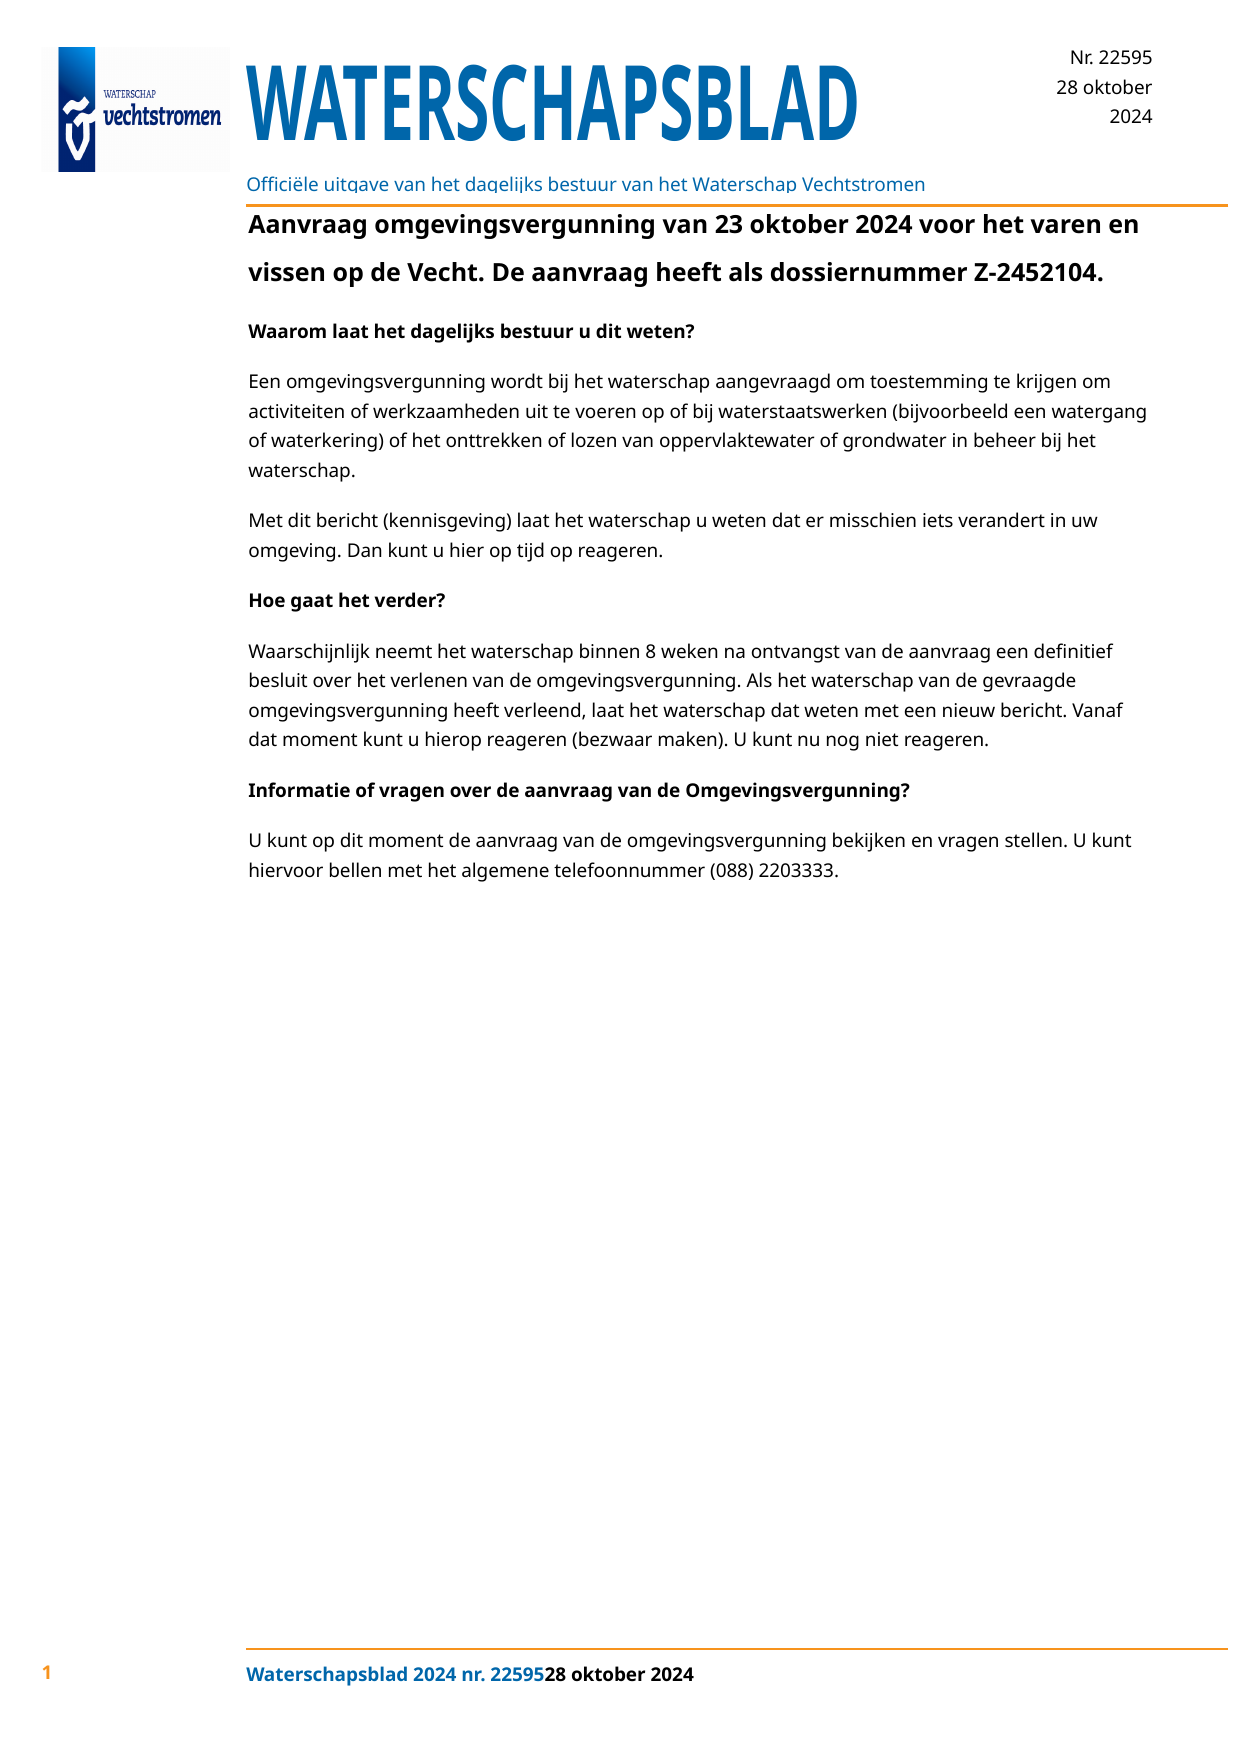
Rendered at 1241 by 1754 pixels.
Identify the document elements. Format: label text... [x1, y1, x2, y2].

text Hoe gaat het verder? [248, 587, 1152, 613]
text Waarschijnlijk neemt het waterschap binnen 8 weken na ontvangst van de aanvraag een definitief besluit over het verlenen van de omgevingsvergunning. Als het waterschap van de gevraagde omgevingsvergunning heeft verleend, laat het waterschap dat weten met een nieuw bericht. Vanaf dat moment kunt u hierop reageren (bezwaar maken). U kunt nu nog niet reageren. [248, 638, 1152, 752]
text Een omgevingsvergunning wordt bij het waterschap aangevraagd om toestemming te krijgen om activiteiten of werkzaamheden uit te voeren op of bij waterstaatswerken (bijvoorbeeld een watergang of waterkering) of het onttrekken of lozen van oppervlaktewater of grondwater in beheer bij het waterschap. [248, 368, 1152, 483]
text U kunt op dit moment de aanvraag van de omgevingsvergunning bekijken en vragen stellen. U kunt hiervoor bellen met het algemene telefoonnummer (088) 2203333. [248, 827, 1152, 883]
text Met dit bericht (kennisgeving) laat het waterschap u weten dat er misschien iets verandert in uw omgeving. Dan kunt u hier op tijd op reageren. [248, 507, 1152, 563]
text Aanvraag omgevingsvergunning van 23 oktober 2024 voor het varen en vissen op de Vecht. De aanvraag heeft als dossiernummer Z-2452104. [248, 207, 1152, 288]
picture [41, 47, 231, 172]
text Informatie of vragen over de aanvraag van de Omgevingsvergunning? [248, 777, 1152, 803]
text Waarom laat het dagelijks bestuur u dit weten? [248, 318, 1152, 344]
